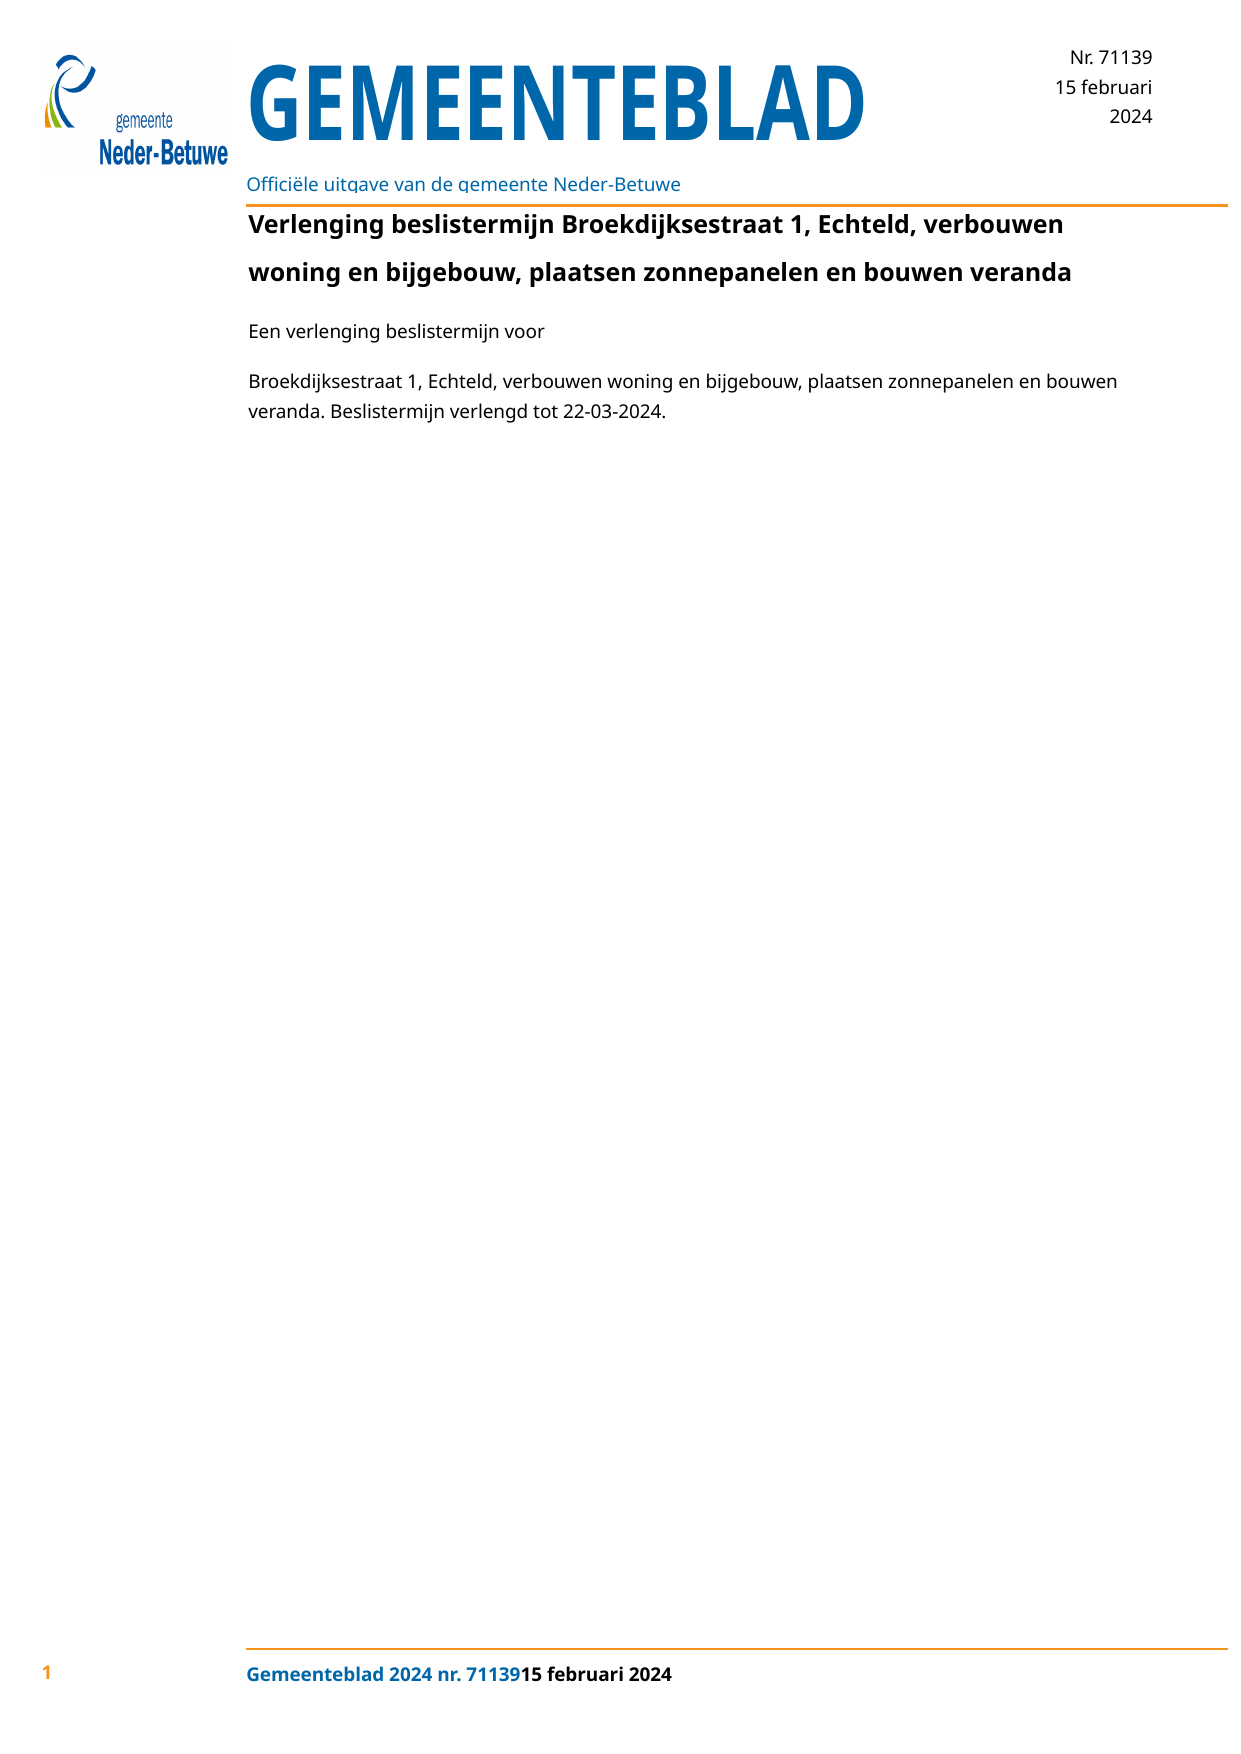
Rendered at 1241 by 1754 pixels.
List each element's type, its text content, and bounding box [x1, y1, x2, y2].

text Een verlenging beslistermijn voor [248, 318, 1152, 344]
picture [41, 47, 231, 172]
text Broekdijksestraat 1, Echteld, verbouwen woning en bijgebouw, plaatsen zonnepanelen en bouwen veranda. Beslistermijn verlengd tot 22-03-2024. [248, 368, 1152, 424]
text Verlenging beslistermijn Broekdijksestraat 1, Echteld, verbouwen woning en bijgebouw, plaatsen zonnepanelen en bouwen veranda [248, 207, 1152, 288]
